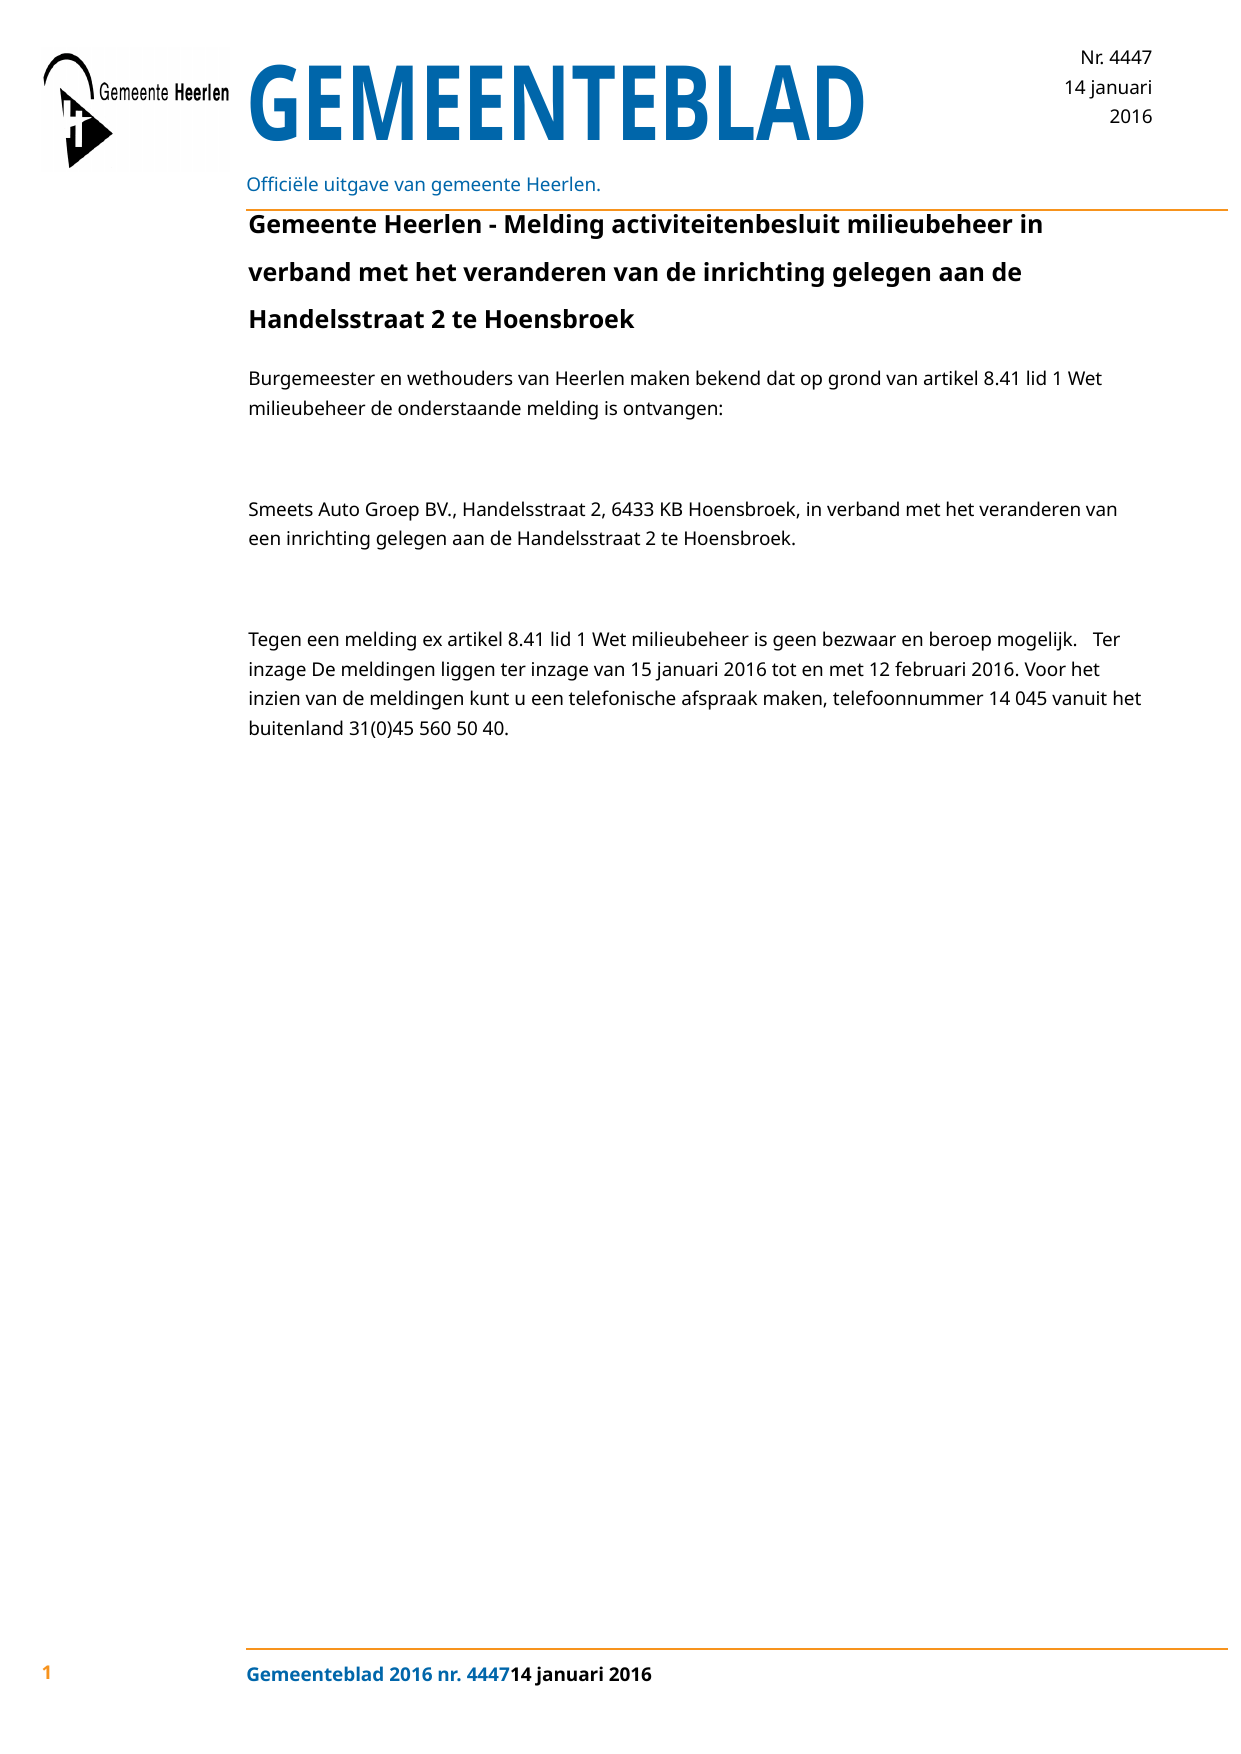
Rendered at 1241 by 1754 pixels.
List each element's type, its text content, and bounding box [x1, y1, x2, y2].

text Burgemeester en wethouders van Heerlen maken bekend dat op grond van artikel 8.41 lid 1 Wet milieubeheer de onderstaande melding is ontvangen: [248, 366, 1152, 421]
text Gemeente Heerlen - Melding activiteitenbesluit milieubeheer in verband met het veranderen van de inrichting gelegen aan de Handelsstraat 2 te Hoensbroek [248, 211, 1152, 336]
text Smeets Auto Groep BV., Handelsstraat 2, 6433 KB Hoensbroek, in verband met het veranderen van een inrichting gelegen aan de Handelsstraat 2 te Hoensbroek. [248, 496, 1152, 551]
text Tegen een melding ex artikel 8.41 lid 1 Wet milieubeheer is geen bezwaar en beroep mogelijk. Ter inzage De meldingen liggen ter inzage van 15 januari 2016 tot en met 12 februari 2016. Voor het inzien van de meldingen kunt u een telefonische afspraak maken, telefoonnummer 14 045 vanuit het buitenland 31(0)45 560 50 40. [248, 626, 1152, 741]
picture [41, 47, 231, 172]
